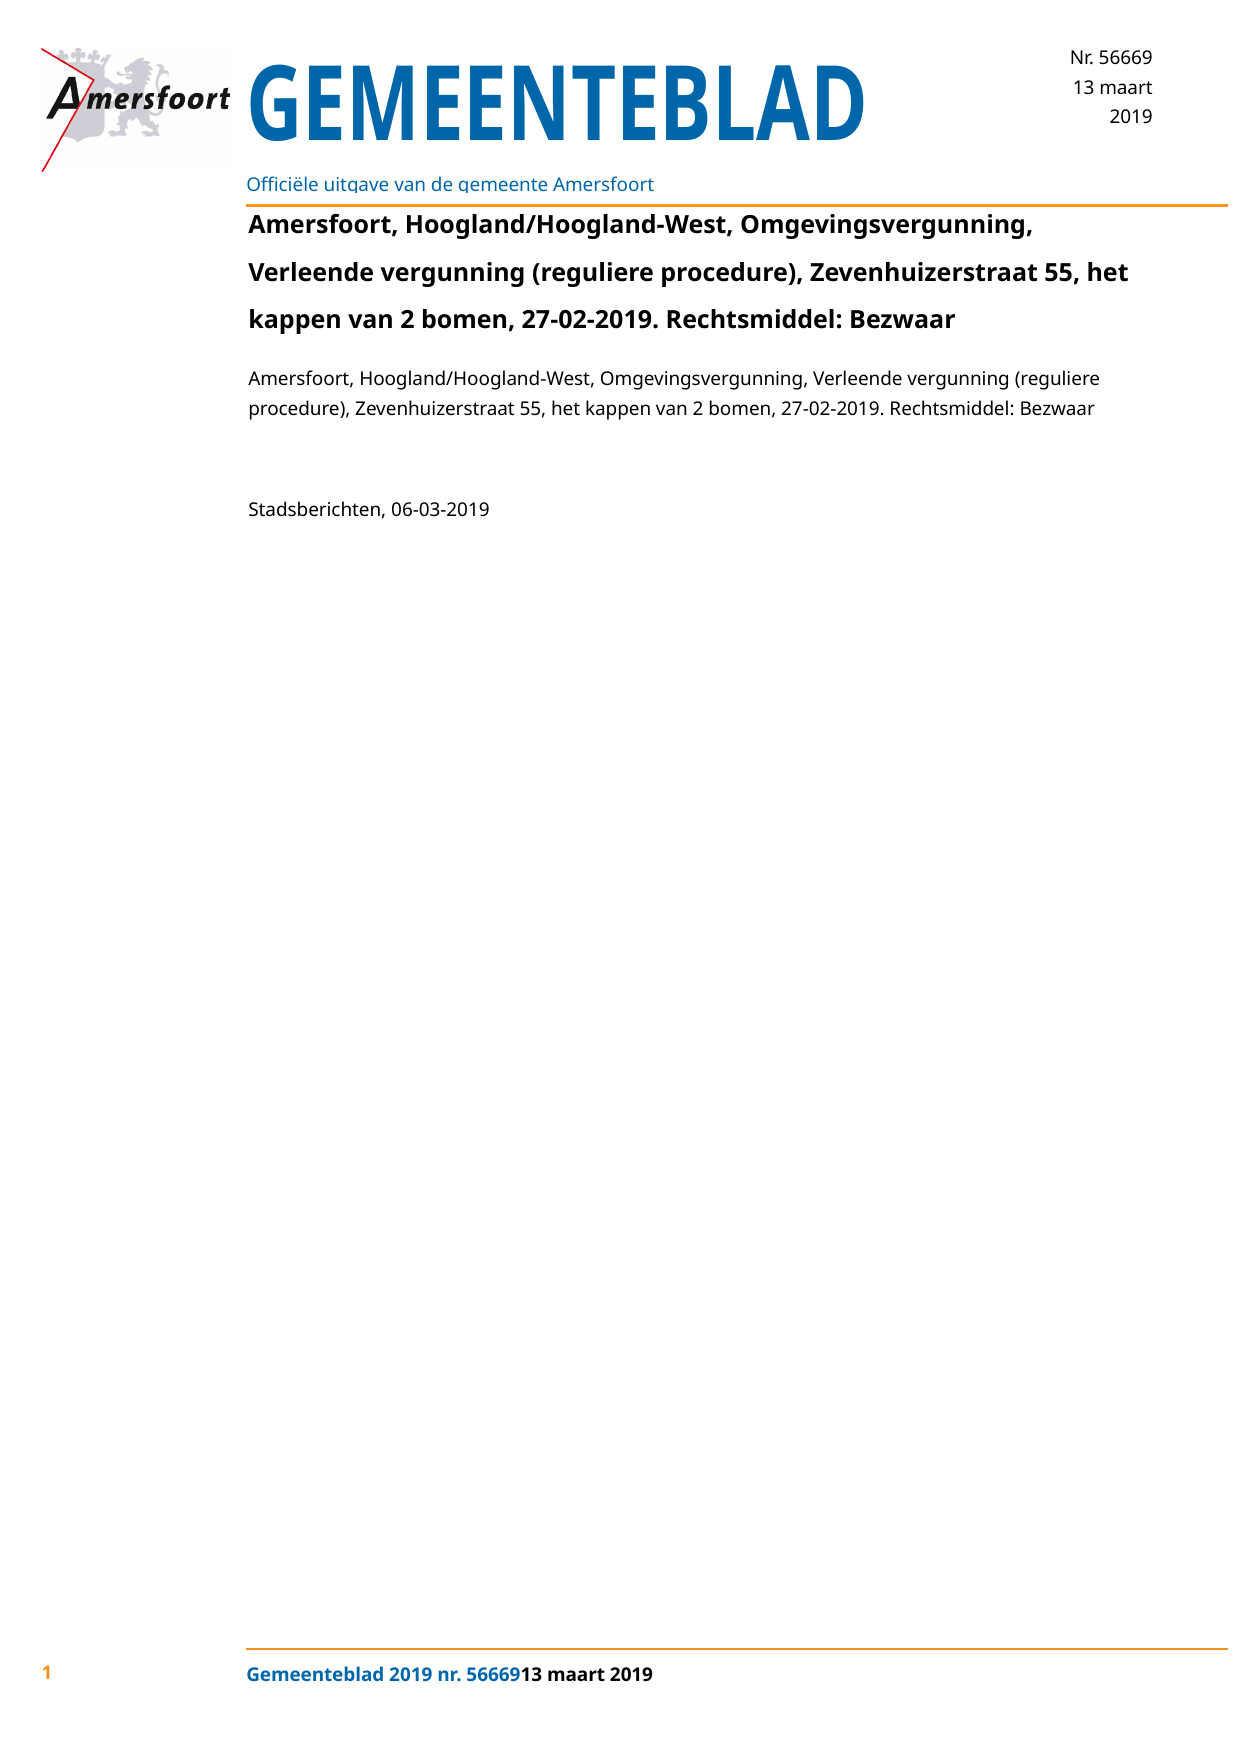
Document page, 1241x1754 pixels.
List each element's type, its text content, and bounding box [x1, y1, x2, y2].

picture [41, 47, 231, 172]
text Amersfoort, Hoogland/Hoogland-West, Omgevingsvergunning, Verleende vergunning (reguliere procedure), Zevenhuizerstraat 55, het kappen van 2 bomen, 27-02-2019. Rechtsmiddel: Bezwaar [248, 366, 1152, 421]
text Stadsberichten, 06-03-2019 [248, 496, 1152, 522]
text Amersfoort, Hoogland/Hoogland-West, Omgevingsvergunning, Verleende vergunning (reguliere procedure), Zevenhuizerstraat 55, het kappen van 2 bomen, 27-02-2019. Rechtsmiddel: Bezwaar [248, 207, 1152, 336]
